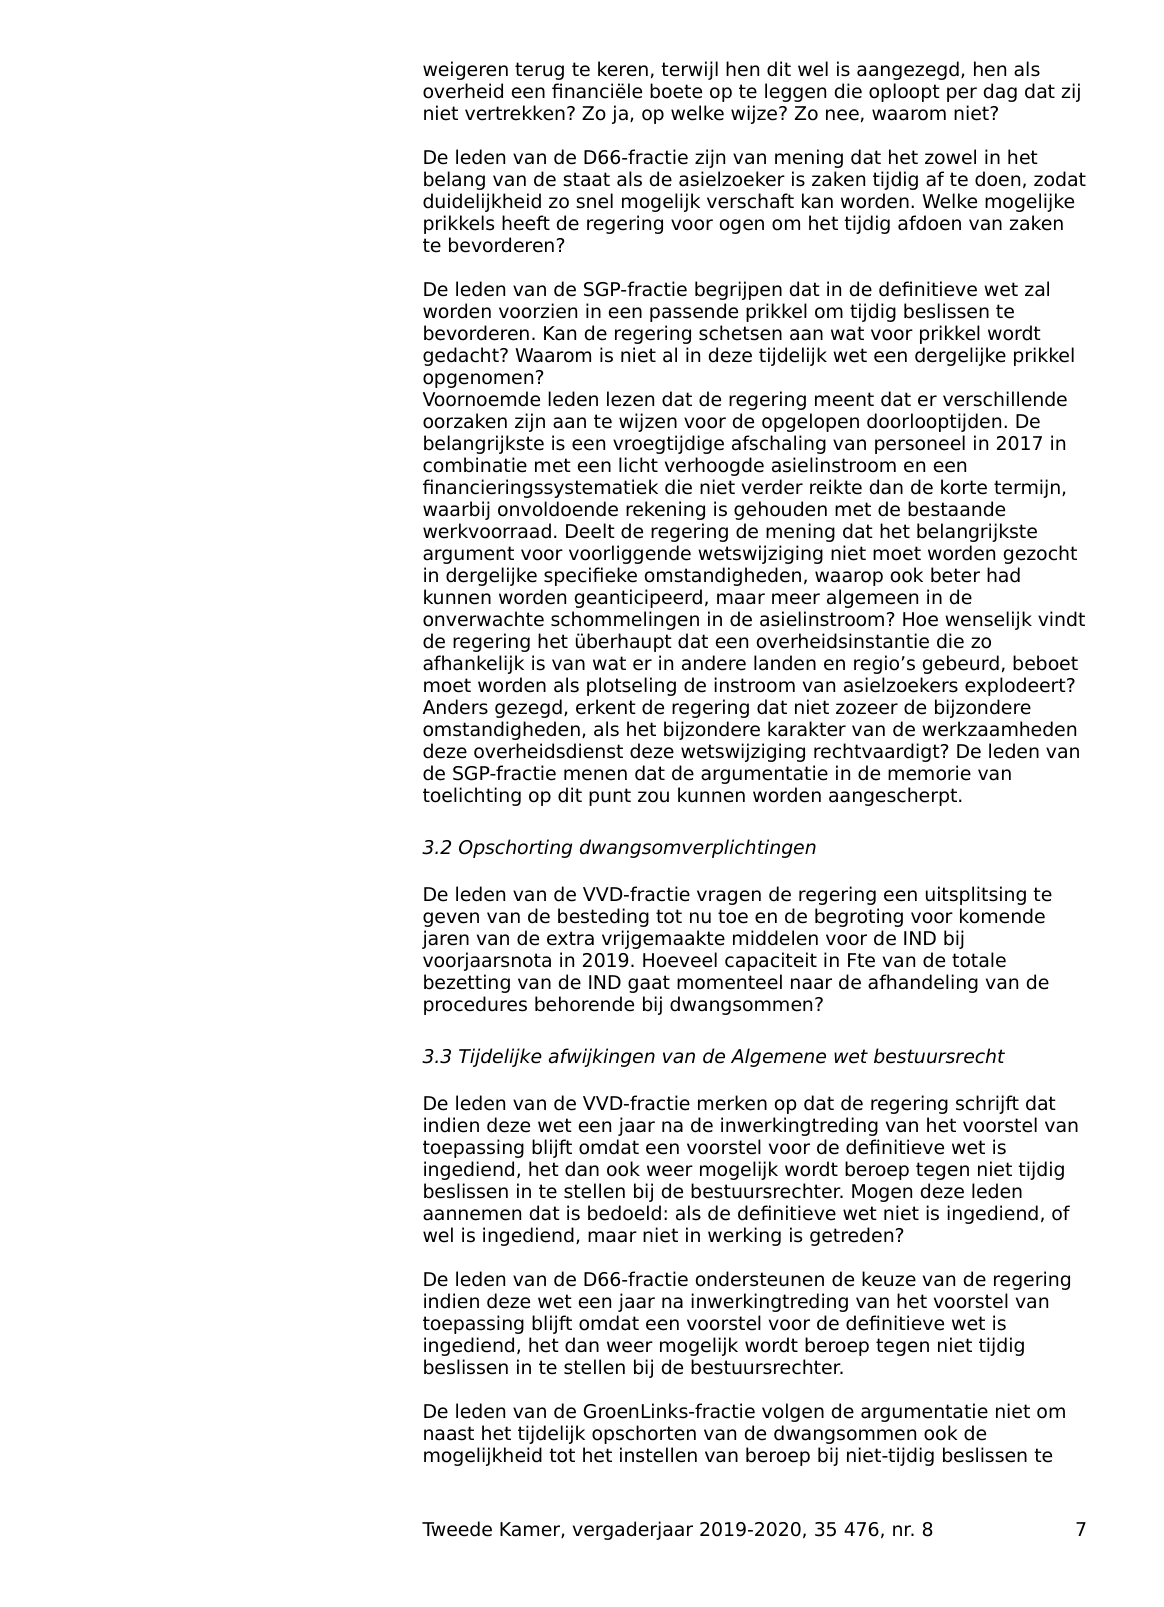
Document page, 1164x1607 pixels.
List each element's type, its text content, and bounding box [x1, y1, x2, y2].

text weigeren terug te keren, terwijl hen dit wel is aangezegd, hen als overheid een financiële boete op te leggen die oploopt per dag dat zij niet vertrekken? Zo ja, op welke wijze? Zo nee, waarom niet? [422, 59, 1087, 125]
text De leden van de D66-fractie zijn van mening dat het zowel in het belang van de staat als de asielzoeker is zaken tijdig af te doen, zodat duidelijkheid zo snel mogelijk verschaft kan worden. Welke mogelijke prikkels heeft de regering voor ogen om het tijdig afdoen van zaken te bevorderen? [422, 147, 1087, 257]
text De leden van de D66-fractie ondersteunen de keuze van de regering indien deze wet een jaar na inwerkingtreding van het voorstel van toepassing blijft omdat een voorstel voor de definitieve wet is ingediend, het dan weer mogelijk wordt beroep tegen niet tijdig beslissen in te stellen bij de bestuursrechter. [422, 1269, 1087, 1378]
text De leden van de VVD-fractie merken op dat de regering schrijft dat indien deze wet een jaar na de inwerkingtreding van het voorstel van toepassing blijft omdat een voorstel voor de definitieve wet is ingediend, het dan ook weer mogelijk wordt beroep tegen niet tijdig beslissen in te stellen bij de bestuursrechter. Mogen deze leden aannemen dat is bedoeld: als de definitieve wet niet is ingediend, of wel is ingediend, maar niet in werking is getreden? [422, 1093, 1087, 1246]
text De leden van de SGP-fractie begrijpen dat in de definitieve wet zal worden voorzien in een passende prikkel om tijdig beslissen te bevorderen. Kan de regering schetsen aan wat voor prikkel wordt gedacht? Waarom is niet al in deze tijdelijk wet een dergelijke prikkel opgenomen? [422, 279, 1087, 389]
text De leden van de GroenLinks-fractie volgen de argumentatie niet om naast het tijdelijk opschorten van de dwangsommen ook de mogelijkheid tot het instellen van beroep bij niet-tijdig beslissen te [422, 1401, 1087, 1467]
text Voornoemde leden lezen dat de regering meent dat er verschillende oorzaken zijn aan te wijzen voor de opgelopen doorlooptijden. De belangrijkste is een vroegtijdige afschaling van personeel in 2017 in combinatie met een licht verhoogde asielinstroom en een financieringssystematiek die niet verder reikte dan de korte termijn, waarbij onvoldoende rekening is gehouden met de bestaande werkvoorraad. Deelt de regering de mening dat het belangrijkste argument voor voorliggende wetswijziging niet moet worden gezocht in dergelijke specifieke omstandigheden, waarop ook beter had kunnen worden geanticipeerd, maar meer algemeen in de onverwachte schommelingen in de asielinstroom? Hoe wenselijk vindt de regering het überhaupt dat een overheidsinstantie die zo afhankelijk is van wat er in andere landen en regio’s gebeurd, beboet moet worden als plotseling de instroom van asielzoekers explodeert? Anders gezegd, erkent de regering dat niet zozeer de bijzondere omstandigheden, als het bijzondere karakter van de werkzaamheden deze overheidsdienst deze wetswijziging rechtvaardigt? De leden van de SGP-fractie menen dat de argumentatie in de memorie van toelichting op dit punt zou kunnen worden aangescherpt. [422, 389, 1087, 807]
subtitle 3.2 Opschorting dwangsomverplichtingen [422, 837, 1087, 859]
text De leden van de VVD-fractie vragen de regering een uitsplitsing te geven van de besteding tot nu toe en de begroting voor komende jaren van de extra vrijgemaakte middelen voor de IND bij voorjaarsnota in 2019. Hoeveel capaciteit in Fte van de totale bezetting van de IND gaat momenteel naar de afhandeling van de procedures behorende bij dwangsommen? [422, 884, 1087, 1016]
subtitle 3.3 Tijdelijke afwijkingen van de Algemene wet bestuursrecht [422, 1046, 1087, 1068]
